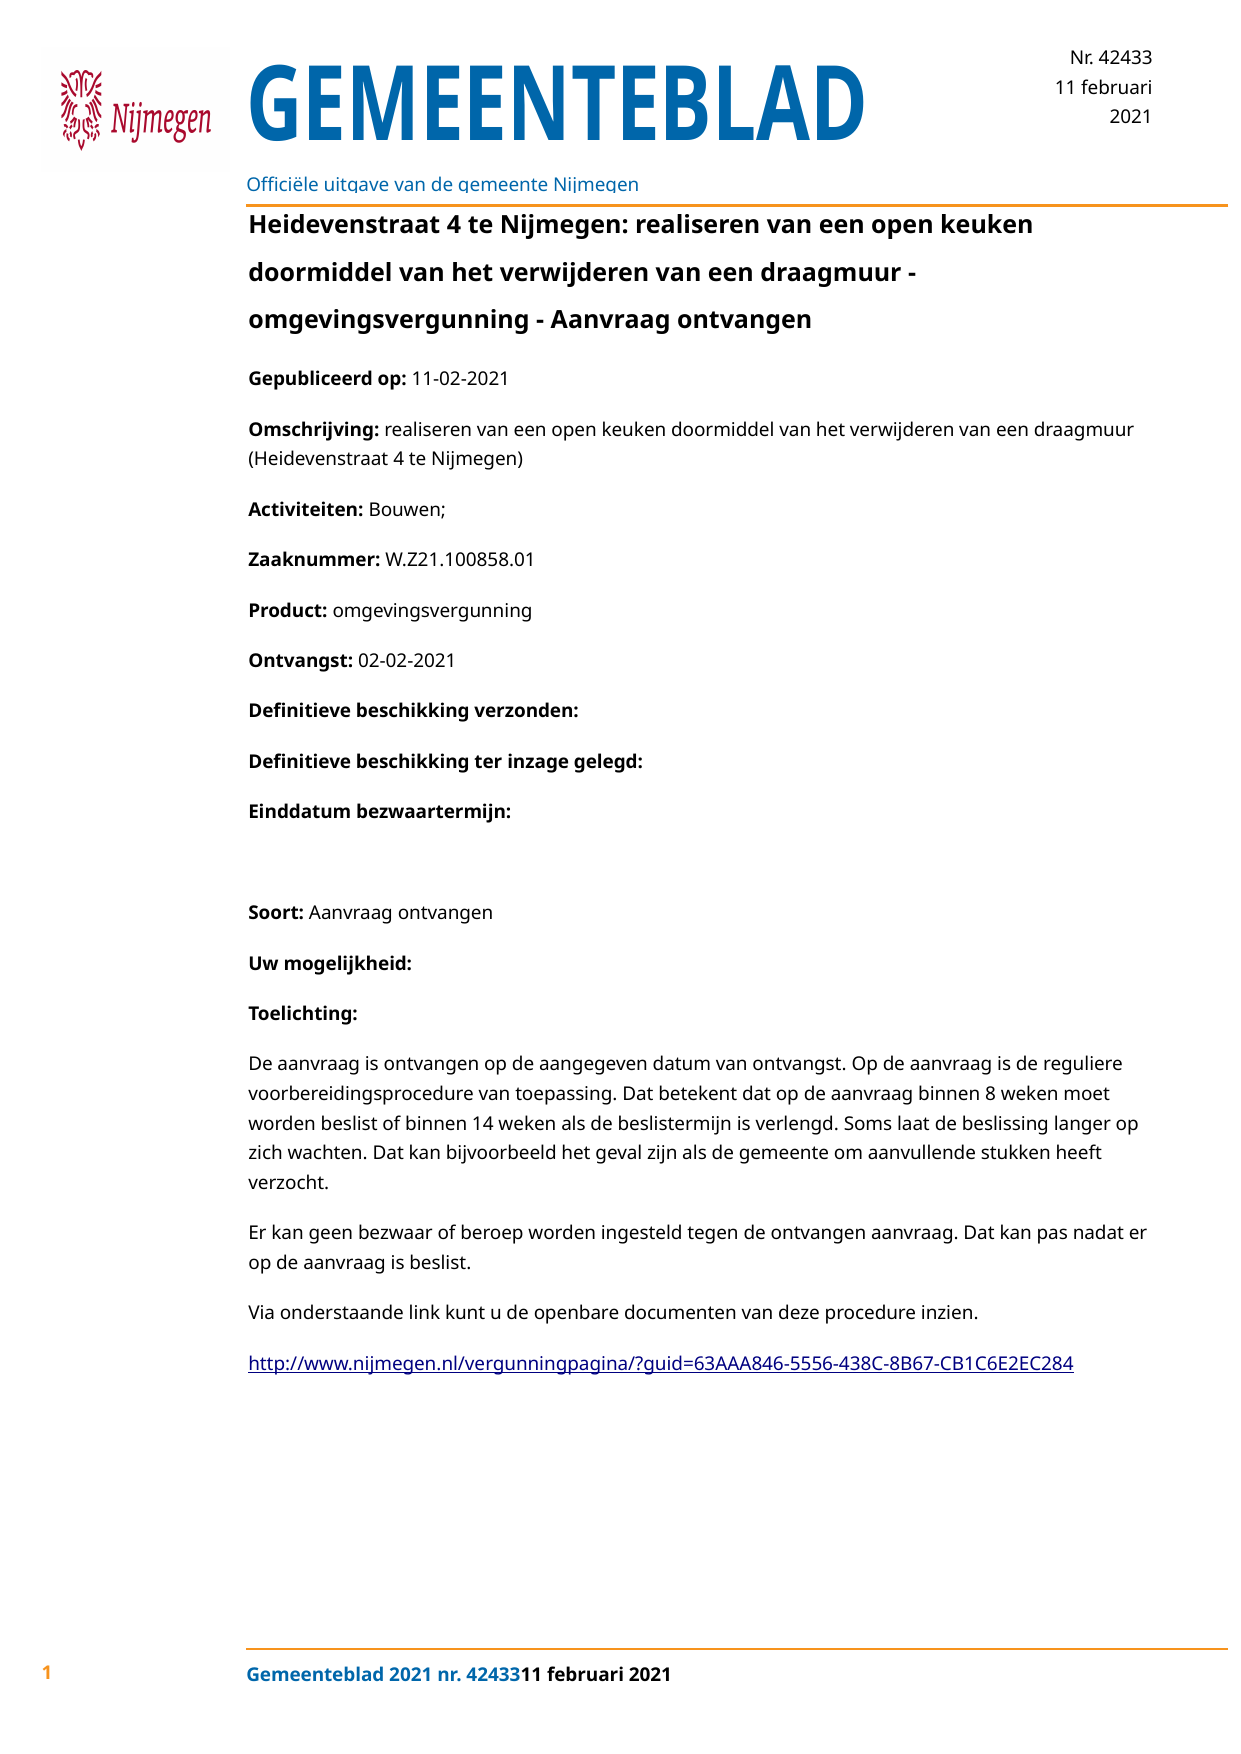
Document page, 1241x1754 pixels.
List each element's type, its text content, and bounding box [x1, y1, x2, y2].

picture [41, 47, 231, 172]
text Product: omgevingsvergunning [248, 597, 1152, 622]
text Er kan geen bezwaar of beroep worden ingesteld tegen de ontvangen aanvraag. Dat kan pas nadat er op de aanvraag is beslist. [248, 1219, 1152, 1274]
text http://www.nijmegen.nl/vergunningpagina/?guid=63AAA846-5556-438C-8B67-CB1C6E2EC284 [248, 1350, 1152, 1375]
text Via onderstaande link kunt u de openbare documenten van deze procedure inzien. [248, 1299, 1152, 1325]
text Definitieve beschikking ter inzage gelegd: [248, 748, 1152, 774]
text De aanvraag is ontvangen op de aangegeven datum van ontvangst. Op de aanvraag is de reguliere voorbereidingsprocedure van toepassing. Dat betekent dat op de aanvraag binnen 8 weken moet worden beslist of binnen 14 weken als de beslistermijn is verlengd. Soms laat de beslissing langer op zich wachten. Dat kan bijvoorbeeld het geval zijn als de gemeente om aanvullende stukken heeft verzocht. [248, 1051, 1152, 1194]
text Einddatum bezwaartermijn: [248, 798, 1152, 824]
text Zaaknummer: W.Z21.100858.01 [248, 546, 1152, 572]
text Soort: Aanvraag ontvangen [248, 899, 1152, 925]
text Uw mogelijkheid: [248, 950, 1152, 975]
text Heidevenstraat 4 te Nijmegen: realiseren van een open keuken doormiddel van het verwijderen van een draagmuur - omgevingsvergunning - Aanvraag ontvangen [248, 207, 1152, 336]
text Toelichting: [248, 1000, 1152, 1026]
text Definitieve beschikking verzonden: [248, 698, 1152, 723]
text Gepubliceerd op: 11-02-2021 [248, 366, 1152, 391]
text Omschrijving: realiseren van een open keuken doormiddel van het verwijderen van een draagmuur (Heidevenstraat 4 te Nijmegen) [248, 416, 1152, 471]
text Activiteiten: Bouwen; [248, 496, 1152, 522]
text Ontvangst: 02-02-2021 [248, 647, 1152, 673]
